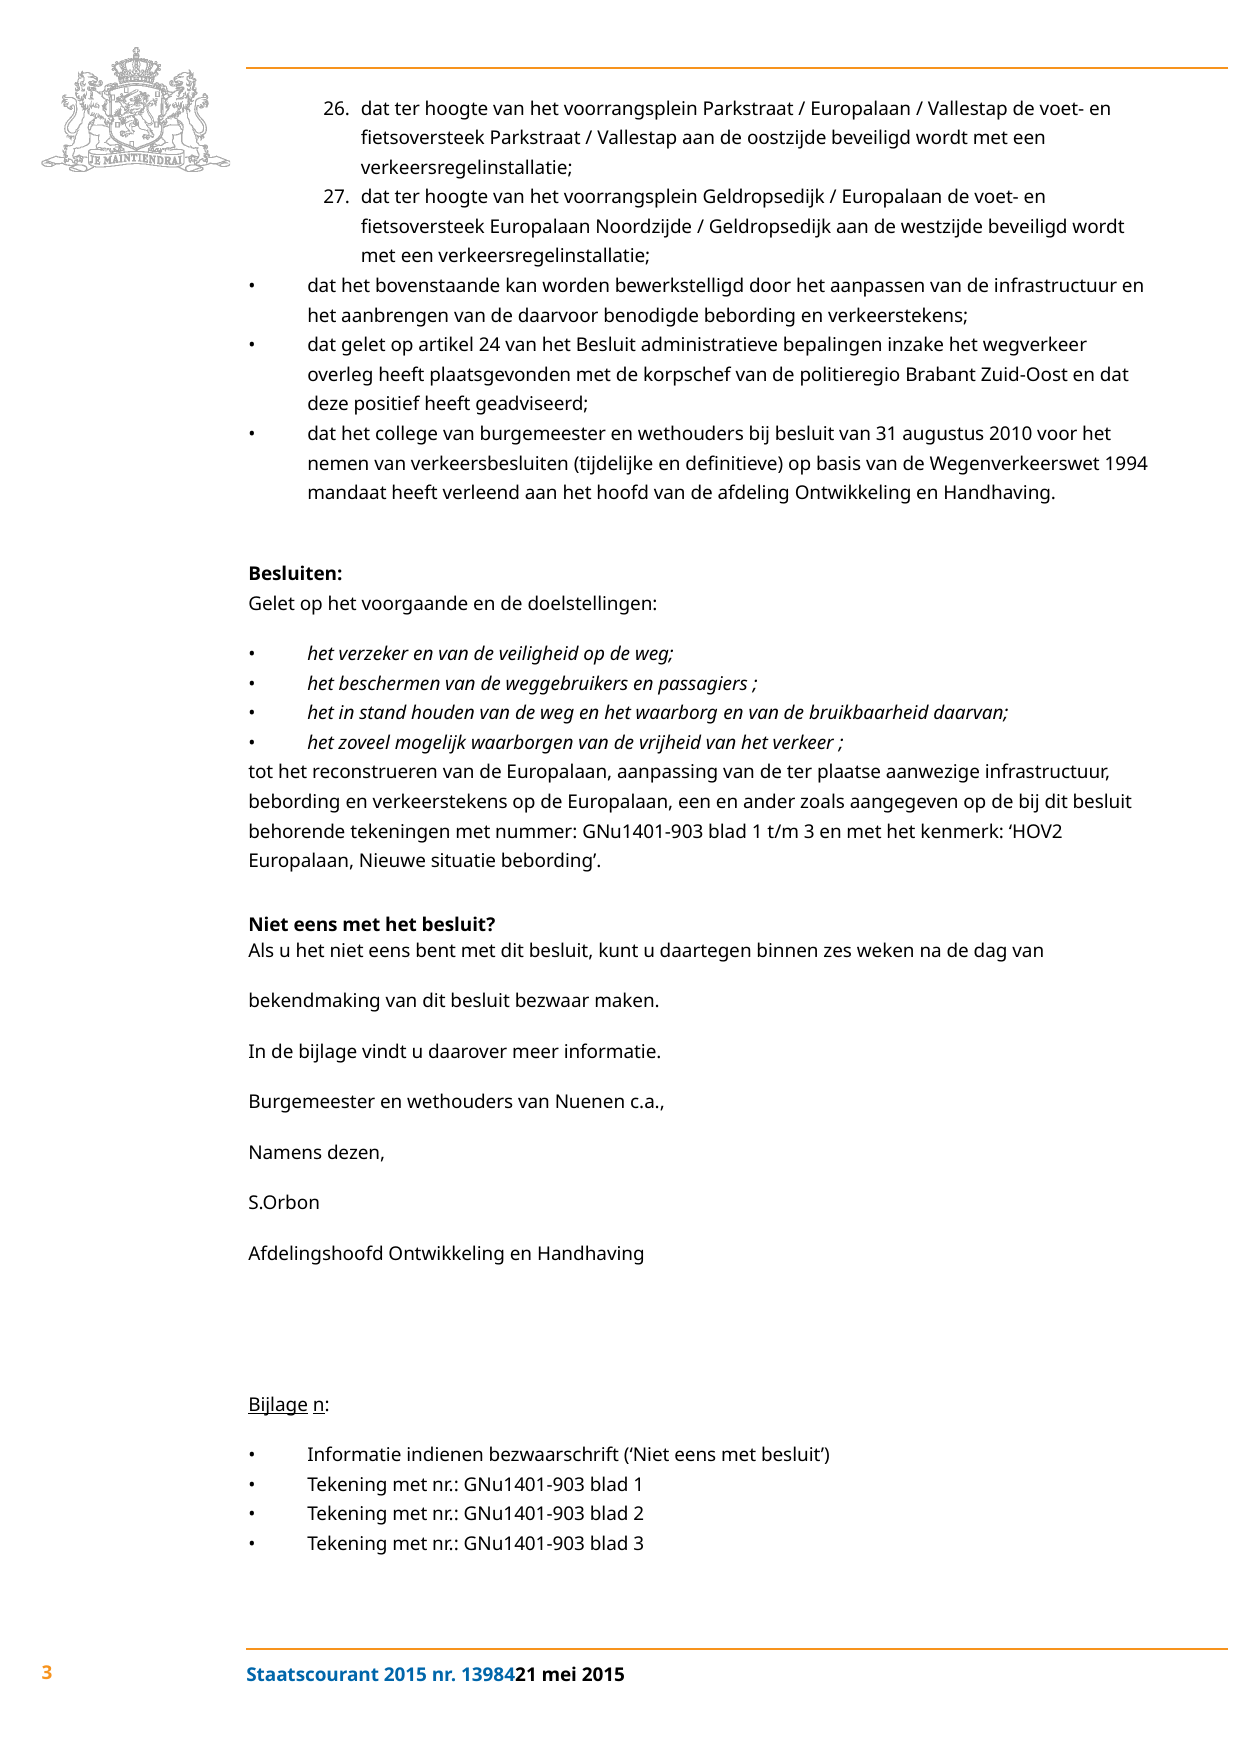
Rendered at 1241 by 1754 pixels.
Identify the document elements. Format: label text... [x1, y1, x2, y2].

list dat gelet op artikel 24 van het Besluit administratieve bepalingen inzake het wegverkeer overleg heeft plaatsgevonden met de korpschef van de politieregio Brabant Zuid-Oost en dat deze positief heeft geadviseerd; [248, 331, 1152, 416]
list het zoveel mogelijk waarborgen van de vrijheid van het verkeer ; [248, 729, 1152, 755]
text Namens dezen, [248, 1139, 1152, 1164]
list het in stand houden van de weg en het waarborg en van de bruikbaarheid daarvan; [248, 699, 1152, 725]
list het verzeker en van de veiligheid op de weg; [248, 640, 1152, 666]
text In de bijlage vindt u daarover meer informatie. [248, 1038, 1152, 1064]
list dat het college van burgemeester en wethouders bij besluit van 31 augustus 2010 voor het nemen van verkeersbesluiten (tijdelijke en definitieve) op basis van de Wegenverkeerswet 1994 mandaat heeft verleend aan het hoofd van de afdeling Ontwikkeling en Handhaving. [248, 420, 1152, 505]
text Gelet op het voorgaande en de doelstellingen: [248, 590, 1152, 616]
picture [41, 47, 231, 172]
list dat het bovenstaande kan worden bewerkstelligd door het aanpassen van de infrastructuur en het aanbrengen van de daarvoor benodigde bebording en verkeerstekens; [248, 272, 1152, 328]
list Tekening met nr.: GNu1401-903 blad 2 [248, 1501, 1152, 1526]
text Niet eens met het besluit? [248, 911, 1152, 937]
text Burgemeester en wethouders van Nuenen c.a., [248, 1088, 1152, 1114]
list dat ter hoogte van het voorrangsplein Parkstraat / Europalaan / Vallestap de voet- en fietsoversteek Parkstraat / Vallestap aan de oostzijde beveiligd wordt met een verkeersregelinstallatie; [323, 95, 1152, 180]
text Afdelingshoofd Ontwikkeling en Handhaving [248, 1240, 1152, 1265]
text Besluiten: [248, 560, 1152, 586]
text bekendmaking van dit besluit bezwaar maken. [248, 988, 1152, 1013]
text tot het reconstrueren van de Europalaan, aanpassing van de ter plaatse aanwezige infrastructuur, bebording en verkeerstekens op de Europalaan, een en ander zoals aangegeven op de bij dit besluit behorende tekeningen met nummer: GNu1401-903 blad 1 t/m 3 en met het kenmerk: ‘HOV2 Europalaan, Nieuwe situatie bebording’. [248, 759, 1152, 873]
list dat ter hoogte van het voorrangsplein Geldropsedijk / Europalaan de voet- en fietsoversteek Europalaan Noordzijde / Geldropsedijk aan de westzijde beveiligd wordt met een verkeersregelinstallatie; [323, 183, 1152, 268]
text Als u het niet eens bent met dit besluit, kunt u daartegen binnen zes weken na de dag van [248, 937, 1152, 963]
list Tekening met nr.: GNu1401-903 blad 1 [248, 1471, 1152, 1497]
list Tekening met nr.: GNu1401-903 blad 3 [248, 1530, 1152, 1556]
text Bijlage n: [248, 1391, 1152, 1417]
text S.Orbon [248, 1189, 1152, 1215]
list het beschermen van de weggebruikers en passagiers ; [248, 670, 1152, 696]
list Informatie indienen bezwaarschrift (‘Niet eens met besluit’) [248, 1441, 1152, 1467]
